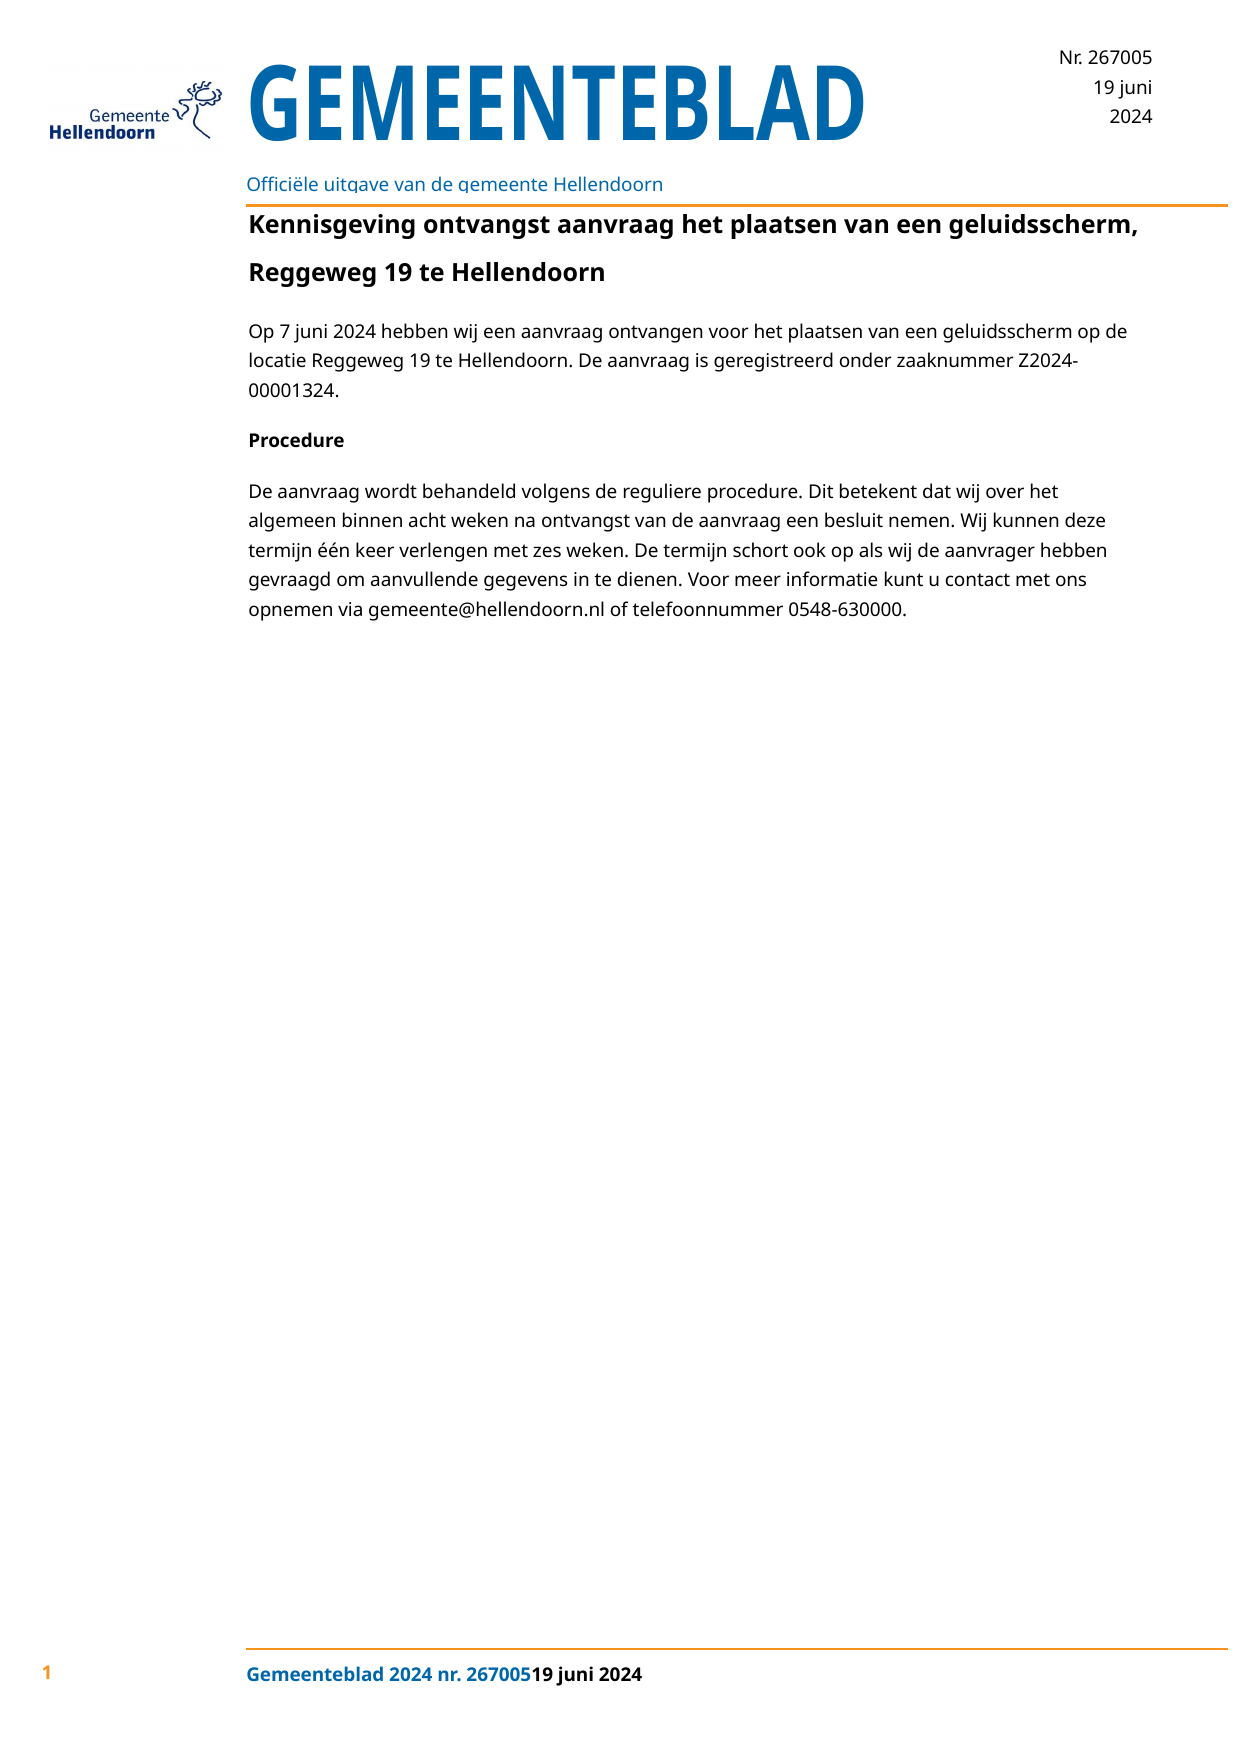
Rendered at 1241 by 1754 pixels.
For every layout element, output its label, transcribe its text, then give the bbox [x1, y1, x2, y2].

text De aanvraag wordt behandeld volgens de reguliere procedure. Dit betekent dat wij over het algemeen binnen acht weken na ontvangst van de aanvraag een besluit nemen. Wij kunnen deze termijn één keer verlengen met zes weken. De termijn schort ook op als wij de aanvrager hebben gevraagd om aanvullende gegevens in te dienen. Voor meer informatie kunt u contact met ons opnemen via gemeente@hellendoorn.nl of telefoonnummer 0548-630000. [248, 478, 1152, 622]
text Kennisgeving ontvangst aanvraag het plaatsen van een geluidsscherm, Reggeweg 19 te Hellendoorn [248, 207, 1152, 288]
text Procedure [248, 427, 1152, 453]
picture [41, 47, 231, 172]
text Op 7 juni 2024 hebben wij een aanvraag ontvangen voor het plaatsen van een geluidsscherm op de locatie Reggeweg 19 te Hellendoorn. De aanvraag is geregistreerd onder zaaknummer Z2024-00001324. [248, 318, 1152, 403]
